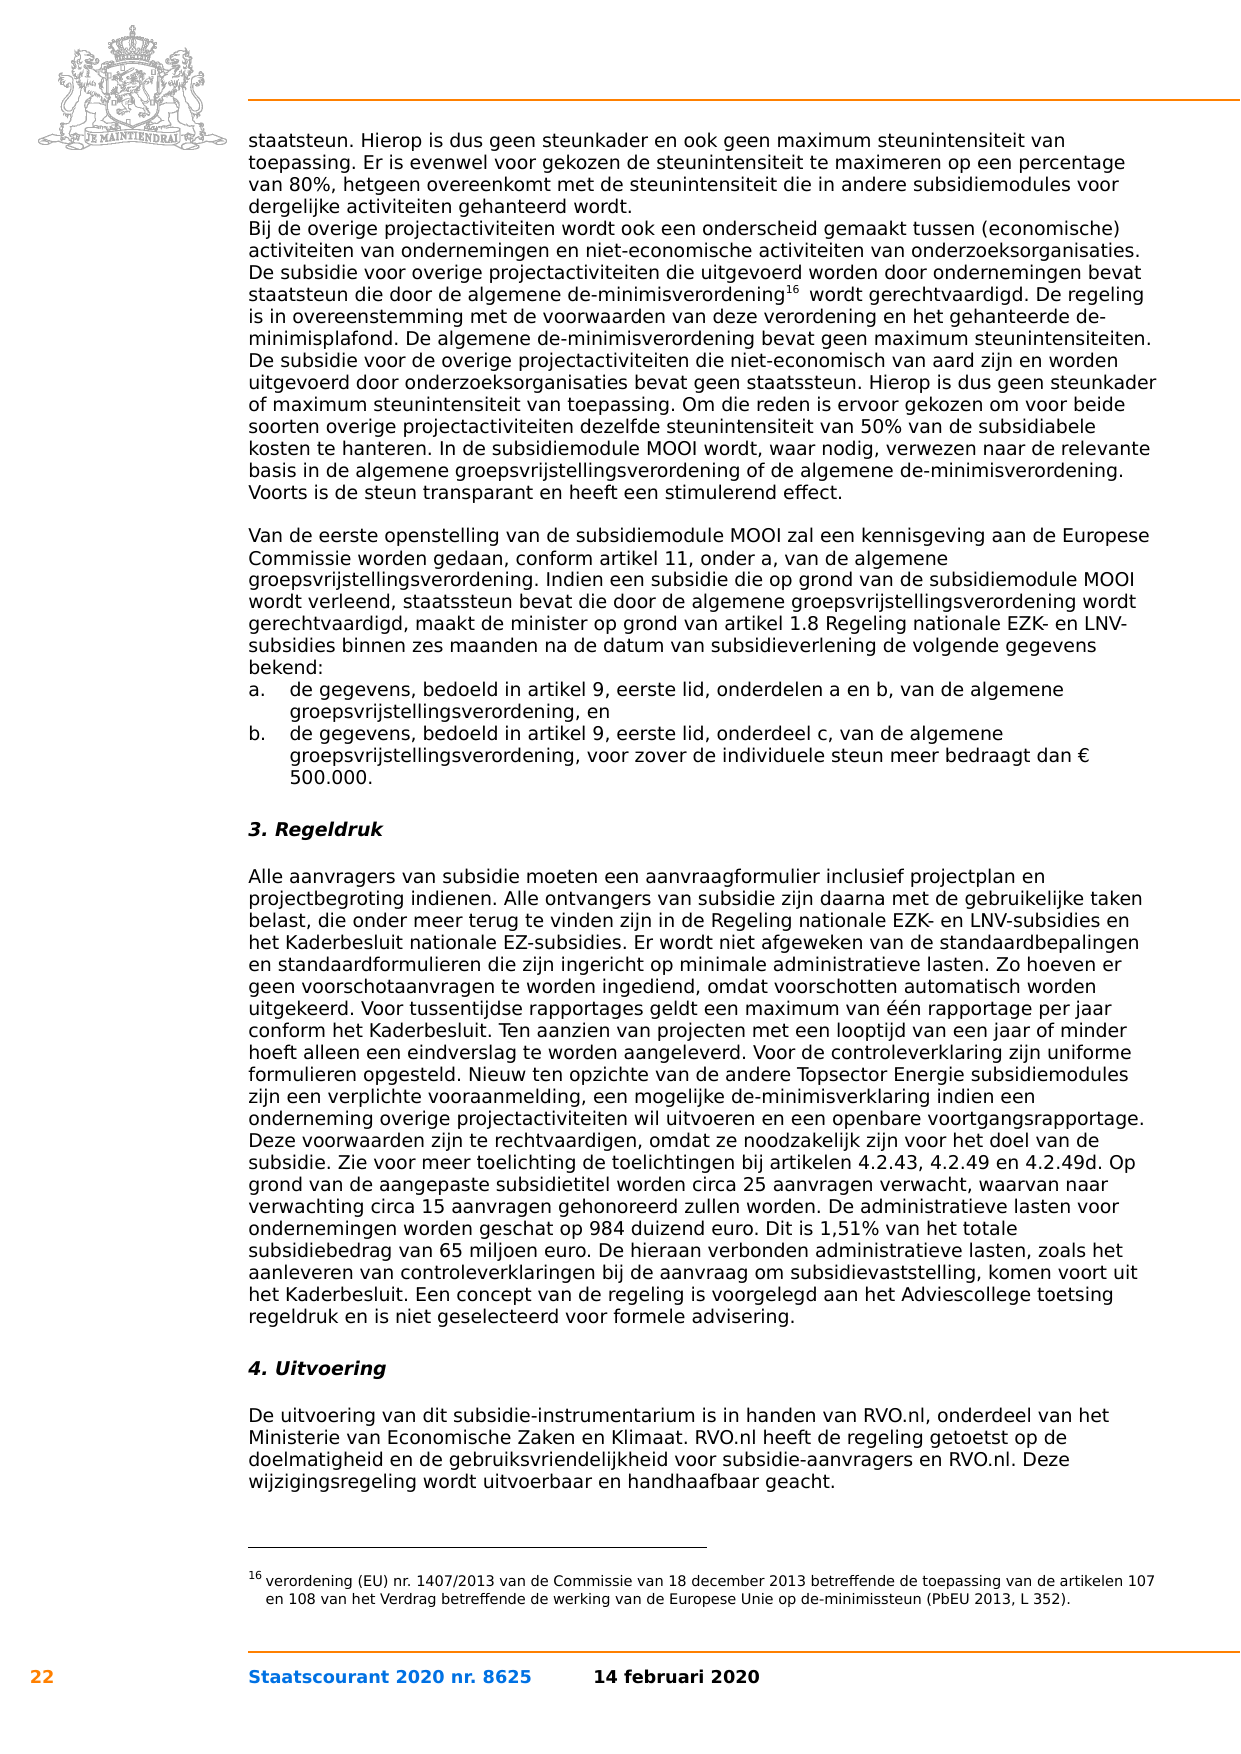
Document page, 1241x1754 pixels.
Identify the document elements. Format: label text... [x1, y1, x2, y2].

subtitle 4. Uitvoering [248, 1358, 1163, 1380]
picture [38, 25, 227, 150]
text Van de eerste openstelling van de subsidiemodule MOOI zal een kennisgeving aan de Europese Commissie worden gedaan, conform artikel 11, onder a, van de algemene groepsvrijstellingsverordening. Indien een subsidie die op grond van de subsidiemodule MOOI wordt verleend, staatssteun bevat die door de algemene groepsvrijstellingsverordening wordt gerechtvaardigd, maakt de minister op grond van artikel 1.8 Regeling nationale EZK- en LNV-subsidies binnen zes maanden na de datum van subsidieverlening de volgende gegevens bekend: [248, 525, 1163, 679]
text b. de gegevens, bedoeld in artikel 9, eerste lid, onderdeel c, van de algemene groepsvrijstellingsverordening, voor zover de individuele steun meer bedraagt dan € 500.000. [248, 723, 1163, 789]
text De uitvoering van dit subsidie-instrumentarium is in handen van RVO.nl, onderdeel van het Ministerie van Economische Zaken en Klimaat. RVO.nl heeft de regeling getoetst op de doelmatigheid en de gebruiksvriendelijkheid voor subsidie-aanvragers en RVO.nl. Deze wijzigingsregeling wordt uitvoerbaar en handhaafbaar geacht. [248, 1405, 1163, 1493]
subtitle 3. Regeldruk [248, 819, 1163, 841]
text Alle aanvragers van subsidie moeten een aanvraagformulier inclusief projectplan en projectbegroting indienen. Alle ontvangers van subsidie zijn daarna met de gebruikelijke taken belast, die onder meer terug te vinden zijn in de Regeling nationale EZK- en LNV-subsidies en het Kaderbesluit nationale EZ-subsidies. Er wordt niet afgeweken van de standaardbepalingen en standaardformulieren die zijn ingericht op minimale administratieve lasten. Zo hoeven er geen voorschotaanvragen te worden ingediend, omdat voorschotten automatisch worden uitgekeerd. Voor tussentijdse rapportages geldt een maximum van één rapportage per jaar conform het Kaderbesluit. Ten aanzien van projecten met een looptijd van een jaar of minder hoeft alleen een eindverslag te worden aangeleverd. Voor de controleverklaring zijn uniforme formulieren opgesteld. Nieuw ten opzichte van de andere Topsector Energie subsidiemodules zijn een verplichte vooraanmelding, een mogelijke de-minimisverklaring indien een onderneming overige projectactiviteiten wil uitvoeren en een openbare voortgangsrapportage. Deze voorwaarden zijn te rechtvaardigen, omdat ze noodzakelijk zijn voor het doel van de subsidie. Zie voor meer toelichting de toelichtingen bij artikelen 4.2.43, 4.2.49 en 4.2.49d. Op grond van de aangepaste subsidietitel worden circa 25 aanvragen verwacht, waarvan naar verwachting circa 15 aanvragen gehonoreerd zullen worden. De administratieve lasten voor ondernemingen worden geschat op 984 duizend euro. Dit is 1,51% van het totale subsidiebedrag van 65 miljoen euro. De hieraan verbonden administratieve lasten, zoals het aanleveren van controleverklaringen bij de aanvraag om subsidievaststelling, komen voort uit het Kaderbesluit. Een concept van de regeling is voorgelegd aan het Adviescollege toetsing regeldruk en is niet geselecteerd voor formele advisering. [248, 866, 1163, 1328]
text a. de gegevens, bedoeld in artikel 9, eerste lid, onderdelen a en b, van de algemene groepsvrijstellingsverordening, en [248, 679, 1163, 723]
text verordening (EU) nr. 1407/2013 van de Commissie van 18 december 2013 betreffende de toepassing van de artikelen 107 en 108 van het Verdrag betreffende de werking van de Europese Unie op de-minimissteun (PbEU 2013, L 352). [248, 1569, 1163, 1608]
text Bij de overige projectactiviteiten wordt ook een onderscheid gemaakt tussen (economische) activiteiten van ondernemingen en niet-economische activiteiten van onderzoeksorganisaties. De subsidie voor overige projectactiviteiten die uitgevoerd worden door ondernemingen bevat staatsteun die door de algemene de-minimisverordening wordt gerechtvaardigd. De regeling is in overeenstemming met de voorwaarden van deze verordening en het gehanteerde de-minimisplafond. De algemene de-minimisverordening bevat geen maximum steunintensiteiten. De subsidie voor de overige projectactiviteiten die niet-economisch van aard zijn en worden uitgevoerd door onderzoeksorganisaties bevat geen staatssteun. Hierop is dus geen steunkader of maximum steunintensiteit van toepassing. Om die reden is ervoor gekozen om voor beide soorten overige projectactiviteiten dezelfde steunintensiteit van 50% van de subsidiabele kosten te hanteren. In de subsidiemodule MOOI wordt, waar nodig, verwezen naar de relevante basis in de algemene groepsvrijstellingsverordening of de algemene de-minimisverordening. Voorts is de steun transparant en heeft een stimulerend effect. [248, 218, 1163, 503]
text staatsteun. Hierop is dus geen steunkader en ook geen maximum steunintensiteit van toepassing. Er is evenwel voor gekozen de steunintensiteit te maximeren op een percentage van 80%, hetgeen overeenkomt met de steunintensiteit die in andere subsidiemodules voor dergelijke activiteiten gehanteerd wordt. [248, 130, 1163, 218]
